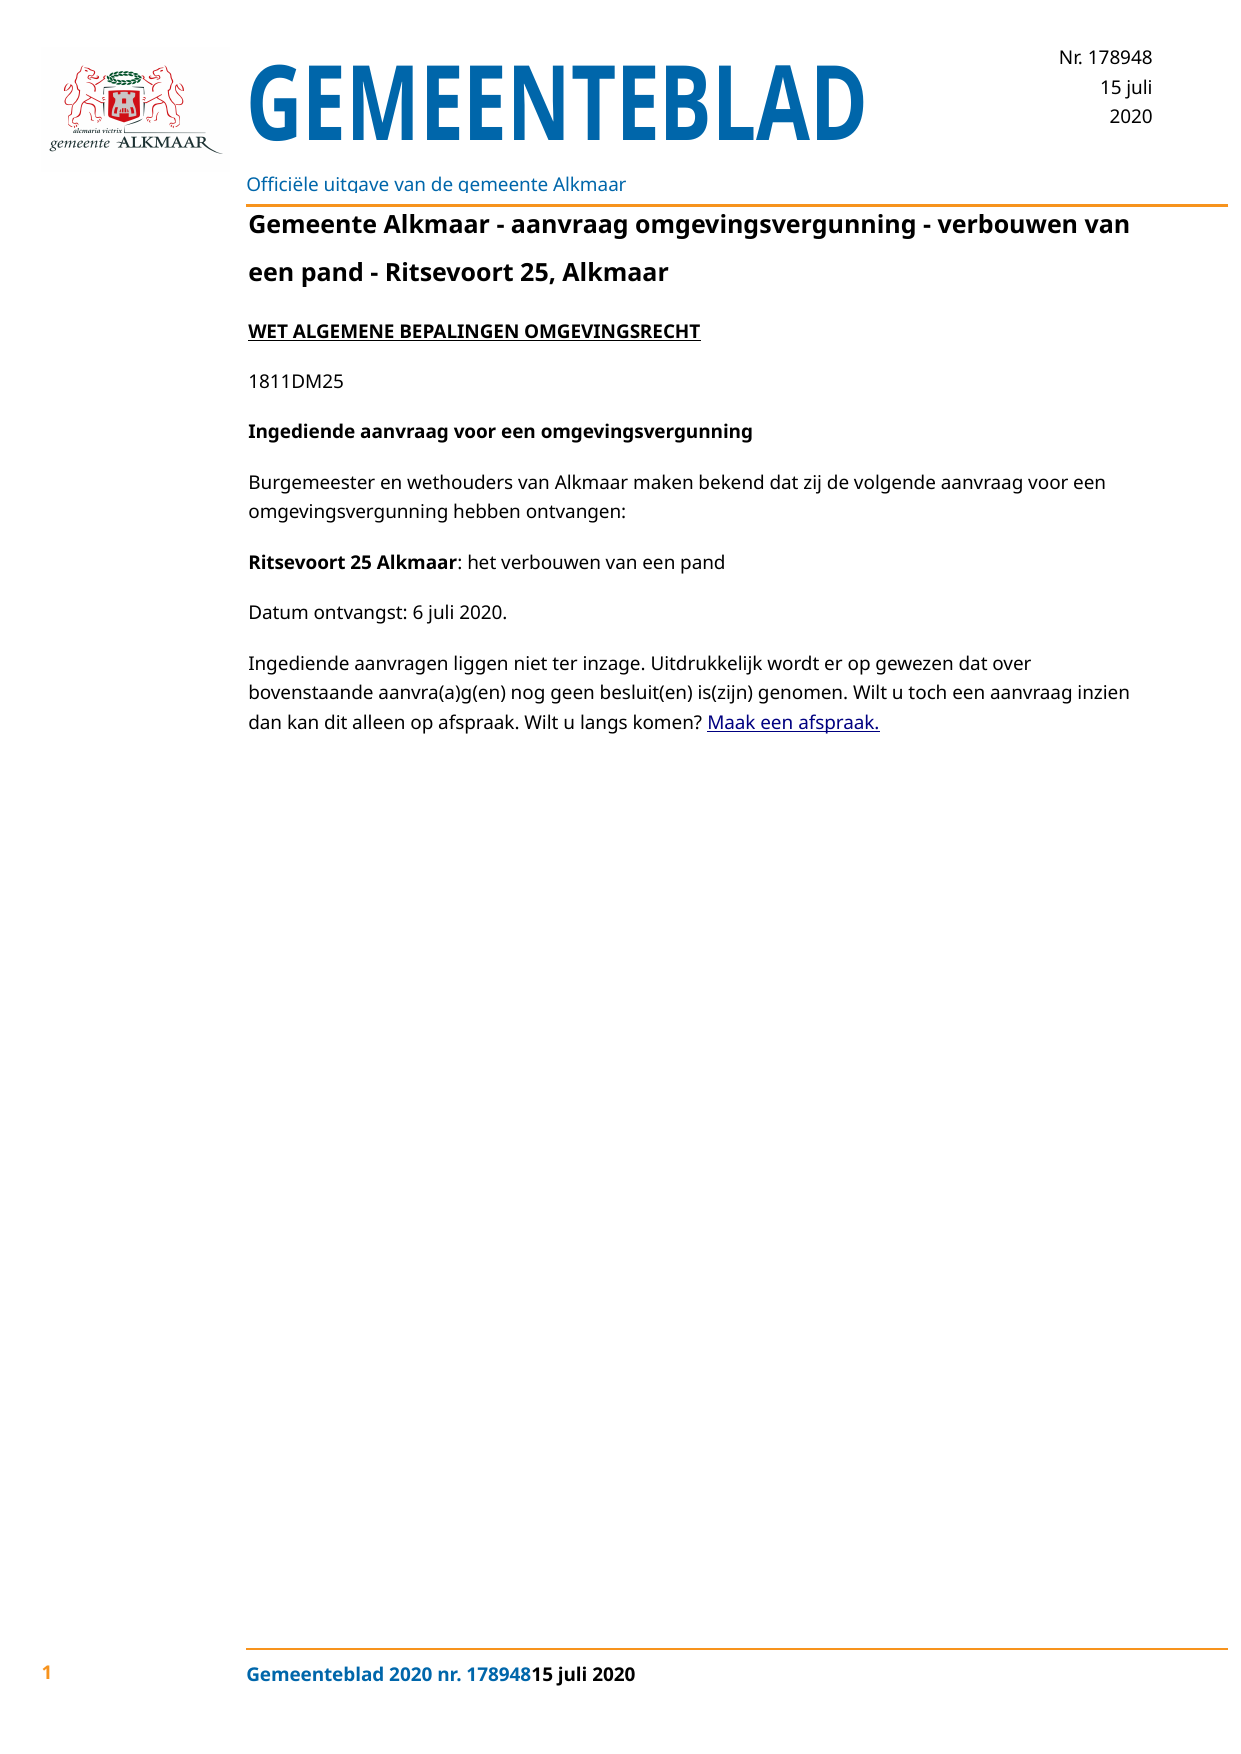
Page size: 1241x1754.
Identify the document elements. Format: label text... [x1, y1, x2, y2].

text Ritsevoort 25 Alkmaar: het verbouwen van een pand [248, 549, 1152, 575]
text Burgemeester en wethouders van Alkmaar maken bekend dat zij de volgende aanvraag voor een omgevingsvergunning hebben ontvangen: [248, 469, 1152, 524]
text 1811DM25 [248, 368, 1152, 394]
text Datum ontvangst: 6 juli 2020. [248, 599, 1152, 625]
text WET ALGEMENE BEPALINGEN OMGEVINGSRECHT [248, 318, 1152, 344]
picture [41, 47, 231, 172]
text Ingediende aanvraag voor een omgevingsvergunning [248, 419, 1152, 444]
text Ingediende aanvragen liggen niet ter inzage. Uitdrukkelijk wordt er op gewezen dat over bovenstaande aanvra(a)g(en) nog geen besluit(en) is(zijn) genomen. Wilt u toch een aanvraag inzien dan kan dit alleen op afspraak. Wilt u langs komen? Maak een afspraak. [248, 650, 1152, 735]
text Gemeente Alkmaar - aanvraag omgevingsvergunning - verbouwen van een pand - Ritsevoort 25, Alkmaar [248, 207, 1152, 288]
